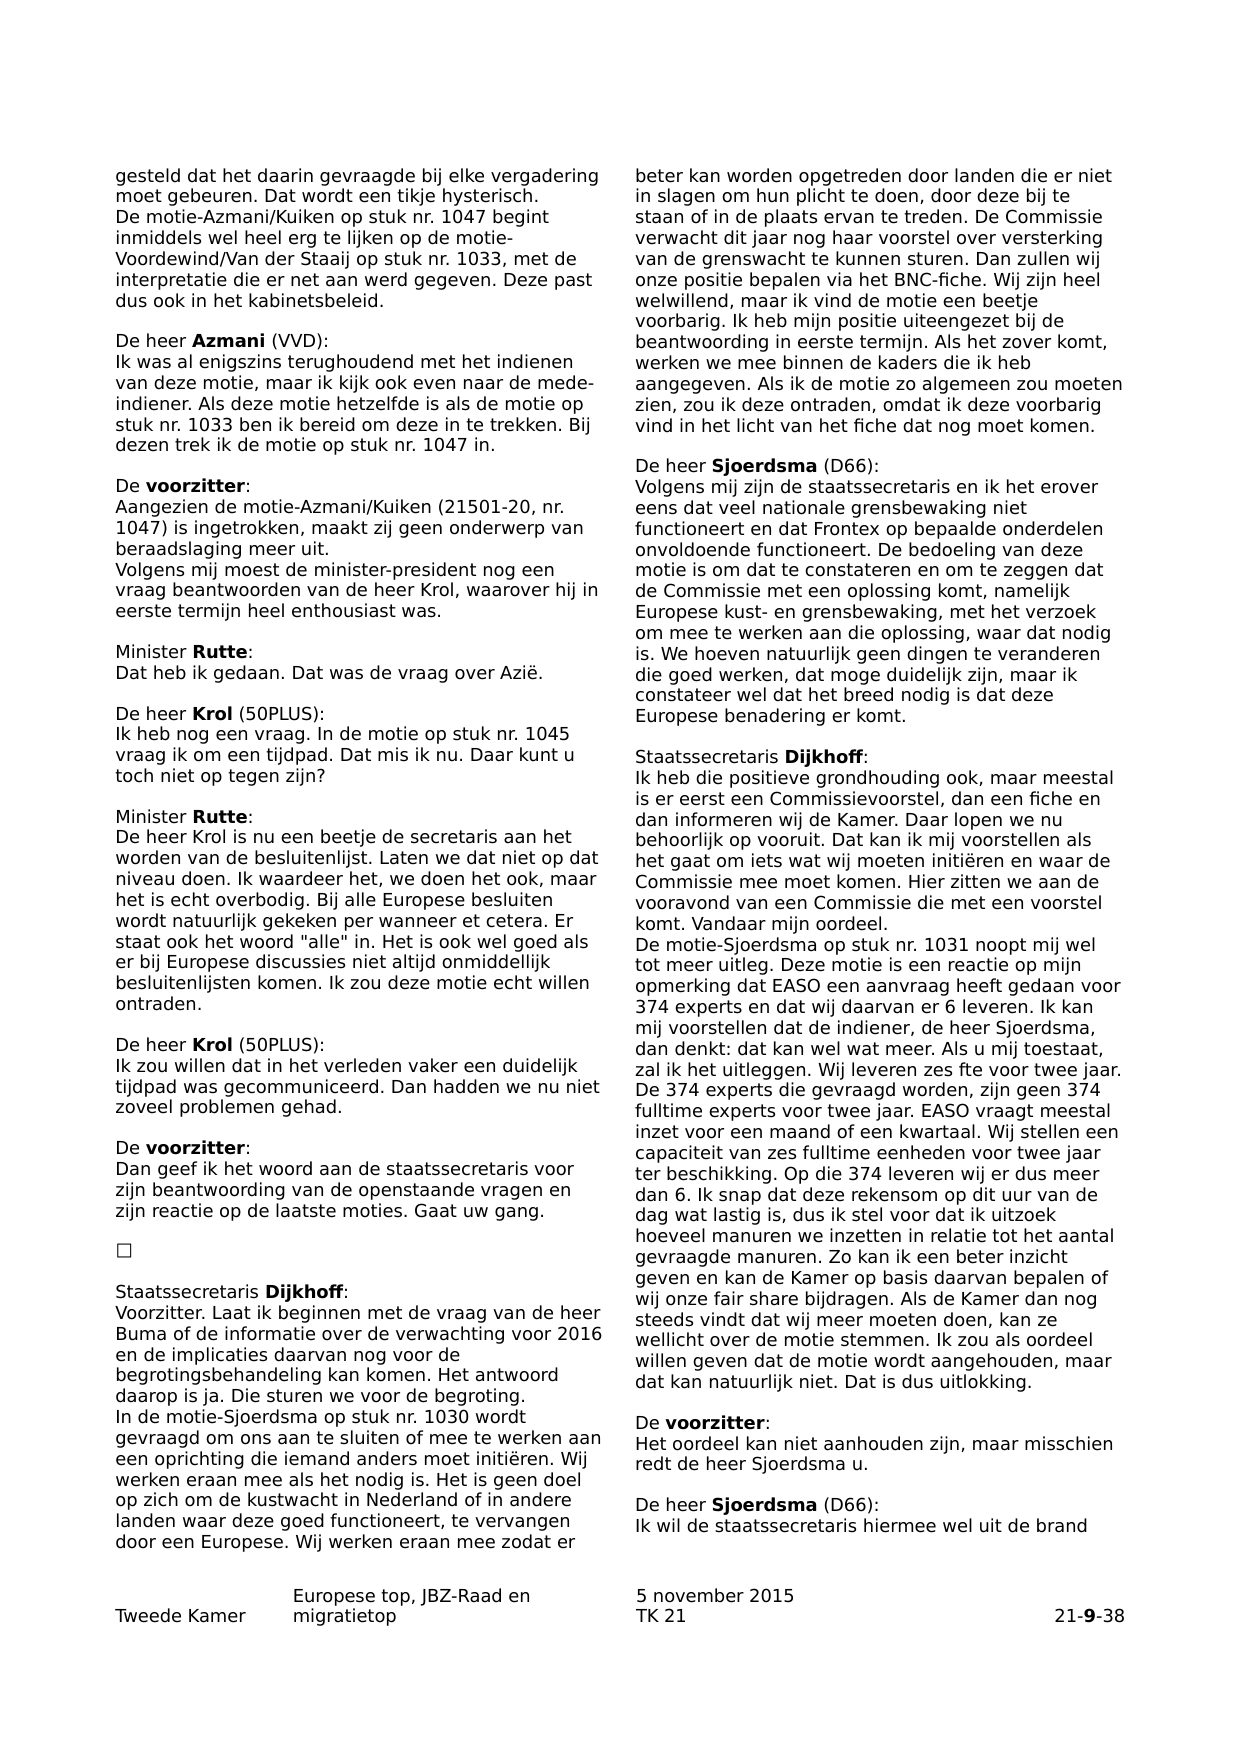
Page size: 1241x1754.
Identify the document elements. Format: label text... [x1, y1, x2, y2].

text Dat heb ik gedaan. Dat was de vraag over Azië. [115, 662, 605, 683]
text Staatssecretaris Dijkhoff: [635, 747, 1125, 768]
text ⬜ [115, 1241, 605, 1262]
text De heer Azmani (VVD): [115, 331, 605, 352]
text gesteld dat het daarin gevraagde bij elke vergadering moet gebeuren. Dat wordt een tikje hysterisch. [115, 165, 605, 207]
text Staatssecretaris Dijkhoff: [115, 1282, 605, 1303]
text De voorzitter: [635, 1413, 1125, 1433]
text Ik heb die positieve grondhouding ook, maar meestal is er eerst een Commissievoorstel, dan een fiche en dan informeren wij de Kamer. Daar lopen we nu behoorlijk op vooruit. Dat kan ik mij voorstellen als het gaat om iets wat wij moeten initiëren en waar de Commissie mee moet komen. Hier zitten we aan de vooravond van een Commissie die met een voorstel komt. Vandaar mijn oordeel. [635, 768, 1125, 934]
text De voorzitter: [115, 1138, 605, 1159]
text Aangezien de motie-Azmani/Kuiken (21501-20, nr. 1047) is ingetrokken, maakt zij geen onderwerp van beraadslaging meer uit. [115, 497, 605, 559]
text Minister Rutte: [115, 642, 605, 662]
text Ik zou willen dat in het verleden vaker een duidelijk tijdpad was gecommuniceerd. Dan hadden we nu niet zoveel problemen gehad. [115, 1056, 605, 1118]
text De motie-Sjoerdsma op stuk nr. 1031 noopt mij wel tot meer uitleg. Deze motie is een reactie op mijn opmerking dat EASO een aanvraag heeft gedaan voor 374 experts en dat wij daarvan er 6 leveren. Ik kan mij voorstellen dat de indiener, de heer Sjoerdsma, dan denkt: dat kan wel wat meer. Als u mij toestaat, zal ik het uitleggen. Wij leveren zes fte voor twee jaar. De 374 experts die gevraagd worden, zijn geen 374 fulltime experts voor twee jaar. EASO vraagt meestal inzet voor een maand of een kwartaal. Wij stellen een capaciteit van zes fulltime eenheden voor twee jaar ter beschikking. Op die 374 leveren wij er dus meer dan 6. Ik snap dat deze rekensom op dit uur van de dag wat lastig is, dus ik stel voor dat ik uitzoek hoeveel manuren we inzetten in relatie tot het aantal gevraagde manuren. Zo kan ik een beter inzicht geven en kan de Kamer op basis daarvan bepalen of wij onze fair share bijdragen. Als de Kamer dan nog steeds vindt dat wij meer moeten doen, kan ze wellicht over de motie stemmen. Ik zou als oordeel willen geven dat de motie wordt aangehouden, maar dat kan natuurlijk niet. Dat is dus uitlokking. [635, 934, 1125, 1393]
text Ik was al enigszins terughoudend met het indienen van deze motie, maar ik kijk ook even naar de mede-indiener. Als deze motie hetzelfde is als de motie op stuk nr. 1033 ben ik bereid om deze in te trekken. Bij dezen trek ik de motie op stuk nr. 1047 in. [115, 352, 605, 456]
text De motie-Azmani/Kuiken op stuk nr. 1047 begint inmiddels wel heel erg te lijken op de motie-Voordewind/Van der Staaij op stuk nr. 1033, met de interpretatie die er net aan werd gegeven. Deze past dus ook in het kabinetsbeleid. [115, 207, 605, 311]
text beter kan worden opgetreden door landen die er niet in slagen om hun plicht te doen, door deze bij te staan of in de plaats ervan te treden. De Commissie verwacht dit jaar nog haar voorstel over versterking van de grenswacht te kunnen sturen. Dan zullen wij onze positie bepalen via het BNC-fiche. Wij zijn heel welwillend, maar ik vind de motie een beetje voorbarig. Ik heb mijn positie uiteengezet bij de beantwoording in eerste termijn. Als het zover komt, werken we mee binnen de kaders die ik heb aangegeven. Als ik de motie zo algemeen zou moeten zien, zou ik deze ontraden, omdat ik deze voorbarig vind in het licht van het fiche dat nog moet komen. [635, 165, 1125, 436]
text Volgens mij zijn de staatssecretaris en ik het erover eens dat veel nationale grensbewaking niet functioneert en dat Frontex op bepaalde onderdelen onvoldoende functioneert. De bedoeling van deze motie is om dat te constateren en om te zeggen dat de Commissie met een oplossing komt, namelijk Europese kust- en grensbewaking, met het verzoek om mee te werken aan die oplossing, waar dat nodig is. We hoeven natuurlijk geen dingen te veranderen die goed werken, dat moge duidelijk zijn, maar ik constateer wel dat het breed nodig is dat deze Europese benadering er komt. [635, 477, 1125, 727]
text De voorzitter: [115, 476, 605, 497]
text Ik heb nog een vraag. In de motie op stuk nr. 1045 vraag ik om een tijdpad. Dat mis ik nu. Daar kunt u toch niet op tegen zijn? [115, 724, 605, 787]
text De heer Krol (50PLUS): [115, 1035, 605, 1056]
text De heer Krol is nu een beetje de secretaris aan het worden van de besluitenlijst. Laten we dat niet op dat niveau doen. Ik waardeer het, we doen het ook, maar het is echt overbodig. Bij alle Europese besluiten wordt natuurlijk gekeken per wanneer et cetera. Er staat ook het woord "alle" in. Het is ook wel goed als er bij Europese discussies niet altijd onmiddellijk besluitenlijsten komen. Ik zou deze motie echt willen ontraden. [115, 827, 605, 1015]
text Minister Rutte: [115, 807, 605, 827]
text Het oordeel kan niet aanhouden zijn, maar misschien redt de heer Sjoerdsma u. [635, 1433, 1125, 1475]
text Ik wil de staatssecretaris hiermee wel uit de brand [635, 1516, 1125, 1537]
text In de motie-Sjoerdsma op stuk nr. 1030 wordt gevraagd om ons aan te sluiten of mee te werken aan een oprichting die iemand anders moet initiëren. Wij werken eraan mee als het nodig is. Het is geen doel op zich om de kustwacht in Nederland of in andere landen waar deze goed functioneert, te vervangen door een Europese. Wij werken eraan mee zodat er [115, 1407, 605, 1553]
text De heer Krol (50PLUS): [115, 703, 605, 724]
text Voorzitter. Laat ik beginnen met de vraag van de heer Buma of de informatie over de verwachting voor 2016 en de implicaties daarvan nog voor de begrotingsbehandeling kan komen. Het antwoord daarop is ja. Die sturen we voor de begroting. [115, 1303, 605, 1407]
text Dan geef ik het woord aan de staatssecretaris voor zijn beantwoording van de openstaande vragen en zijn reactie op de laatste moties. Gaat uw gang. [115, 1159, 605, 1221]
text Volgens mij moest de minister-president nog een vraag beantwoorden van de heer Krol, waarover hij in eerste termijn heel enthousiast was. [115, 559, 605, 622]
text De heer Sjoerdsma (D66): [635, 1495, 1125, 1516]
text De heer Sjoerdsma (D66): [635, 456, 1125, 477]
